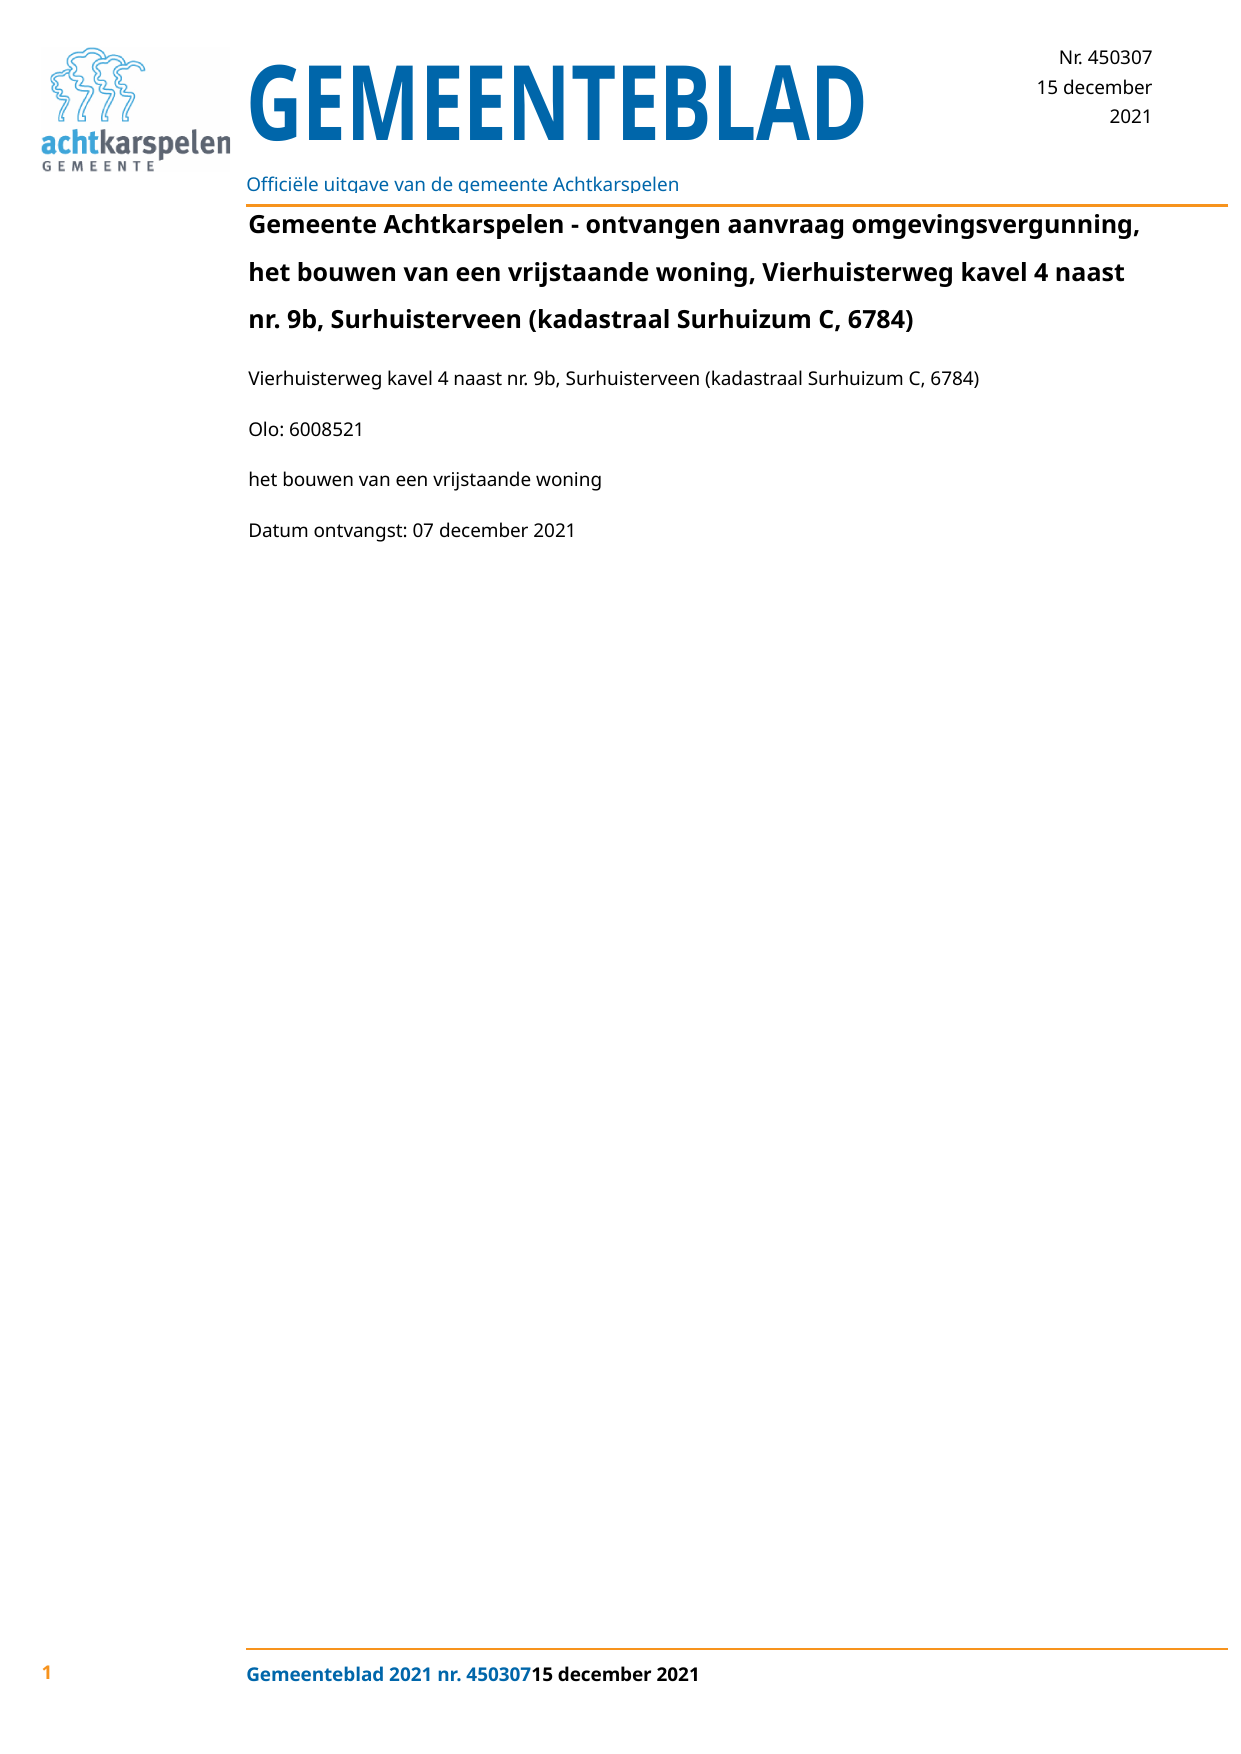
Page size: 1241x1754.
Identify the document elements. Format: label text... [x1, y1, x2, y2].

text Gemeente Achtkarspelen - ontvangen aanvraag omgevingsvergunning, het bouwen van een vrijstaande woning, Vierhuisterweg kavel 4 naast nr. 9b, Surhuisterveen (kadastraal Surhuizum C, 6784) [248, 207, 1152, 336]
text Olo: 6008521 [248, 416, 1152, 442]
text het bouwen van een vrijstaande woning [248, 466, 1152, 492]
text Vierhuisterweg kavel 4 naast nr. 9b, Surhuisterveen (kadastraal Surhuizum C, 6784) [248, 366, 1152, 391]
picture [41, 47, 231, 172]
text Datum ontvangst: 07 december 2021 [248, 517, 1152, 542]
